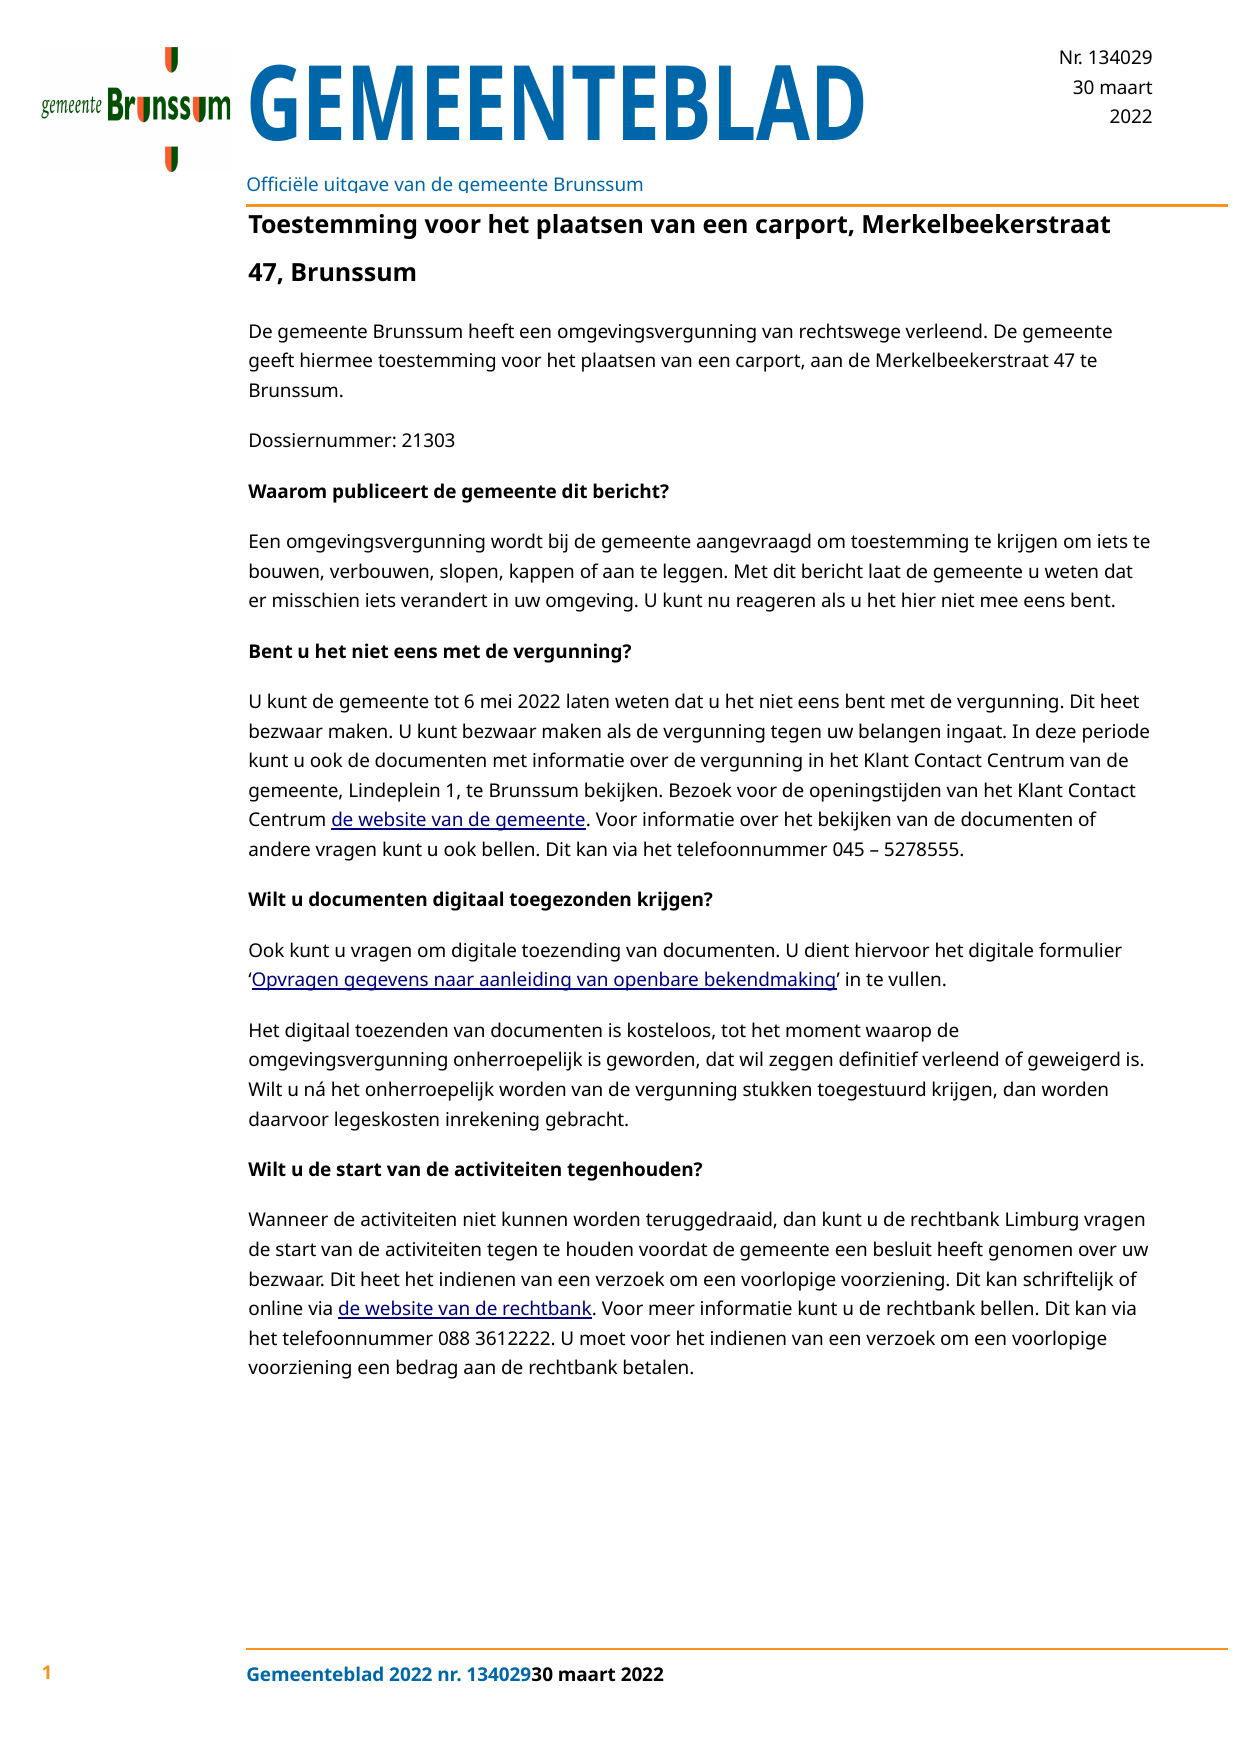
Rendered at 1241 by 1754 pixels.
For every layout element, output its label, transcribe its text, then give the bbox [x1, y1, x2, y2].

text Dossiernummer: 21303 [248, 427, 1152, 453]
text Bent u het niet eens met de vergunning? [248, 638, 1152, 664]
text Wanneer de activiteiten niet kunnen worden teruggedraaid, dan kunt u de rechtbank Limburg vragen de start van de activiteiten tegen te houden voordat de gemeente een besluit heeft genomen over uw bezwaar. Dit heet het indienen van een verzoek om een voorlopige voorziening. Dit kan schriftelijk of online via de website van de rechtbank. Voor meer informatie kunt u de rechtbank bellen. Dit kan via het telefoonnummer 088 3612222. U moet voor het indienen van een verzoek om een voorlopige voorziening een bedrag aan de rechtbank betalen. [248, 1207, 1152, 1380]
picture [41, 47, 231, 172]
text De gemeente Brunssum heeft een omgevingsvergunning van rechtswege verleend. De gemeente geeft hiermee toestemming voor het plaatsen van een carport, aan de Merkelbeekerstraat 47 te Brunssum. [248, 318, 1152, 403]
text Het digitaal toezenden van documenten is kosteloos, tot het moment waarop de omgevingsvergunning onherroepelijk is geworden, dat wil zeggen definitief verleend of geweigerd is. Wilt u ná het onherroepelijk worden van de vergunning stukken toegestuurd krijgen, dan worden daarvoor legeskosten inrekening gebracht. [248, 1017, 1152, 1132]
text Waarom publiceert de gemeente dit bericht? [248, 478, 1152, 504]
text Een omgevingsvergunning wordt bij de gemeente aangevraagd om toestemming te krijgen om iets te bouwen, verbouwen, slopen, kappen of aan te leggen. Met dit bericht laat de gemeente u weten dat er misschien iets verandert in uw omgeving. U kunt nu reageren als u het hier niet mee eens bent. [248, 528, 1152, 613]
text Toestemming voor het plaatsen van een carport, Merkelbeekerstraat 47, Brunssum [248, 207, 1152, 288]
text U kunt de gemeente tot 6 mei 2022 laten weten dat u het niet eens bent met de vergunning. Dit heet bezwaar maken. U kunt bezwaar maken als de vergunning tegen uw belangen ingaat. In deze periode kunt u ook de documenten met informatie over de vergunning in het Klant Contact Centrum van de gemeente, Lindeplein 1, te Brunssum bekijken. Bezoek voor de openingstijden van het Klant Contact Centrum de website van de gemeente. Voor informatie over het bekijken van de documenten of andere vragen kunt u ook bellen. Dit kan via het telefoonnummer 045 – 5278555. [248, 688, 1152, 862]
text Wilt u documenten digitaal toegezonden krijgen? [248, 887, 1152, 912]
text Ook kunt u vragen om digitale toezending van documenten. U dient hiervoor het digitale formulier ‘Opvragen gegevens naar aanleiding van openbare bekendmaking’ in te vullen. [248, 937, 1152, 992]
text Wilt u de start van de activiteiten tegenhouden? [248, 1156, 1152, 1182]
